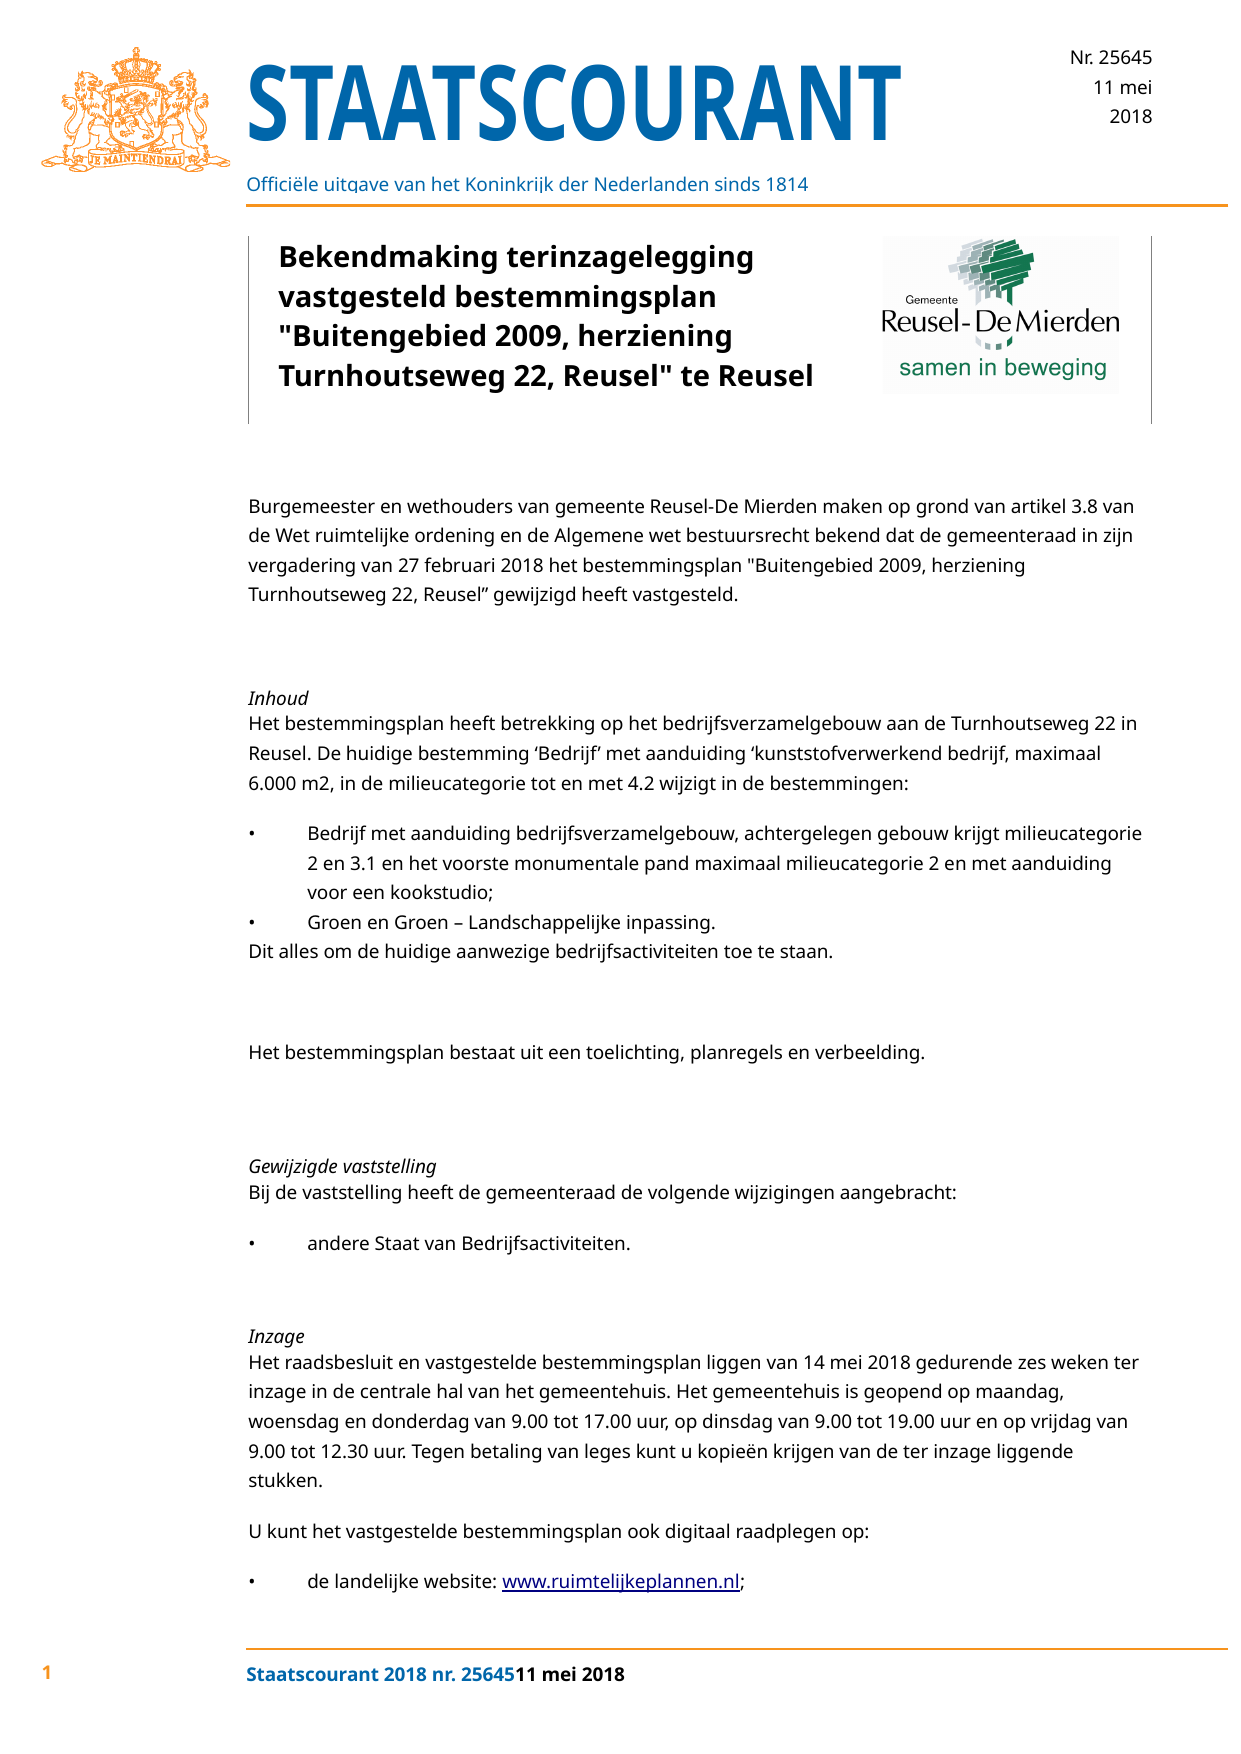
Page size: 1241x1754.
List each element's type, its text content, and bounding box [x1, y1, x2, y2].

text Het bestemmingsplan bestaat uit een toelichting, planregels en verbeelding. [248, 1039, 1152, 1065]
text Het raadsbesluit en vastgestelde bestemmingsplan liggen van 14 mei 2018 gedurende zes weken ter inzage in de centrale hal van het gemeentehuis. Het gemeentehuis is geopend op maandag, woensdag en donderdag van 9.00 tot 17.00 uur, op dinsdag van 9.00 tot 19.00 uur en op vrijdag van 9.00 tot 12.30 uur. Tegen betaling van leges kunt u kopieën krijgen van de ter inzage liggende stukken. [248, 1349, 1152, 1493]
text U kunt het vastgestelde bestemmingsplan ook digitaal raadplegen op: [248, 1518, 1152, 1544]
list de landelijke website: www.ruimtelijkeplannen.nl; [248, 1568, 1152, 1594]
text Bij de vaststelling heeft de gemeenteraad de volgende wijzigingen aangebracht: [248, 1179, 1152, 1205]
text Burgemeester en wethouders van gemeente Reusel-De Mierden maken op grond van artikel 3.8 van de Wet ruimtelijke ordening en de Algemene wet bestuursrecht bekend dat de gemeenteraad in zijn vergadering van 27 februari 2018 het bestemmingsplan "Buitengebied 2009, herziening Turnhoutseweg 22, Reusel” gewijzigd heeft vastgesteld. [248, 493, 1152, 607]
text Inzage [248, 1323, 1152, 1349]
table_header Bekendmaking terinzagelegging vastgesteld bestemmingsplan "Buitengebied 2009, herziening Turnhoutseweg 22, Reusel" te Reusel [249, 236, 850, 424]
table_header [850, 236, 1151, 424]
text Dit alles om de huidige aanwezige bedrijfsactiviteiten toe te staan. [248, 938, 1152, 964]
text Gewijzigde vaststelling [248, 1154, 1152, 1179]
list Groen en Groen – Landschappelijke inpassing. [248, 909, 1152, 935]
list andere Staat van Bedrijfsactiviteiten. [248, 1230, 1152, 1256]
picture [41, 47, 231, 172]
list Bedrijf met aanduiding bedrijfsverzamelgebouw, achtergelegen gebouw krijgt milieucategorie 2 en 3.1 en het voorste monumentale pand maximaal milieucategorie 2 en met aanduiding voor een kookstudio; [248, 820, 1152, 905]
text Het bestemmingsplan heeft betrekking op het bedrijfsverzamelgebouw aan de Turnhoutseweg 22 in Reusel. De huidige bestemming ‘Bedrijf’ met aanduiding ‘kunststofverwerkend bedrijf, maximaal 6.000 m2, in de milieucategorie tot en met 4.2 wijzigt in de bestemmingen: [248, 711, 1152, 796]
text Inhoud [248, 685, 1152, 711]
picture [882, 236, 1119, 394]
